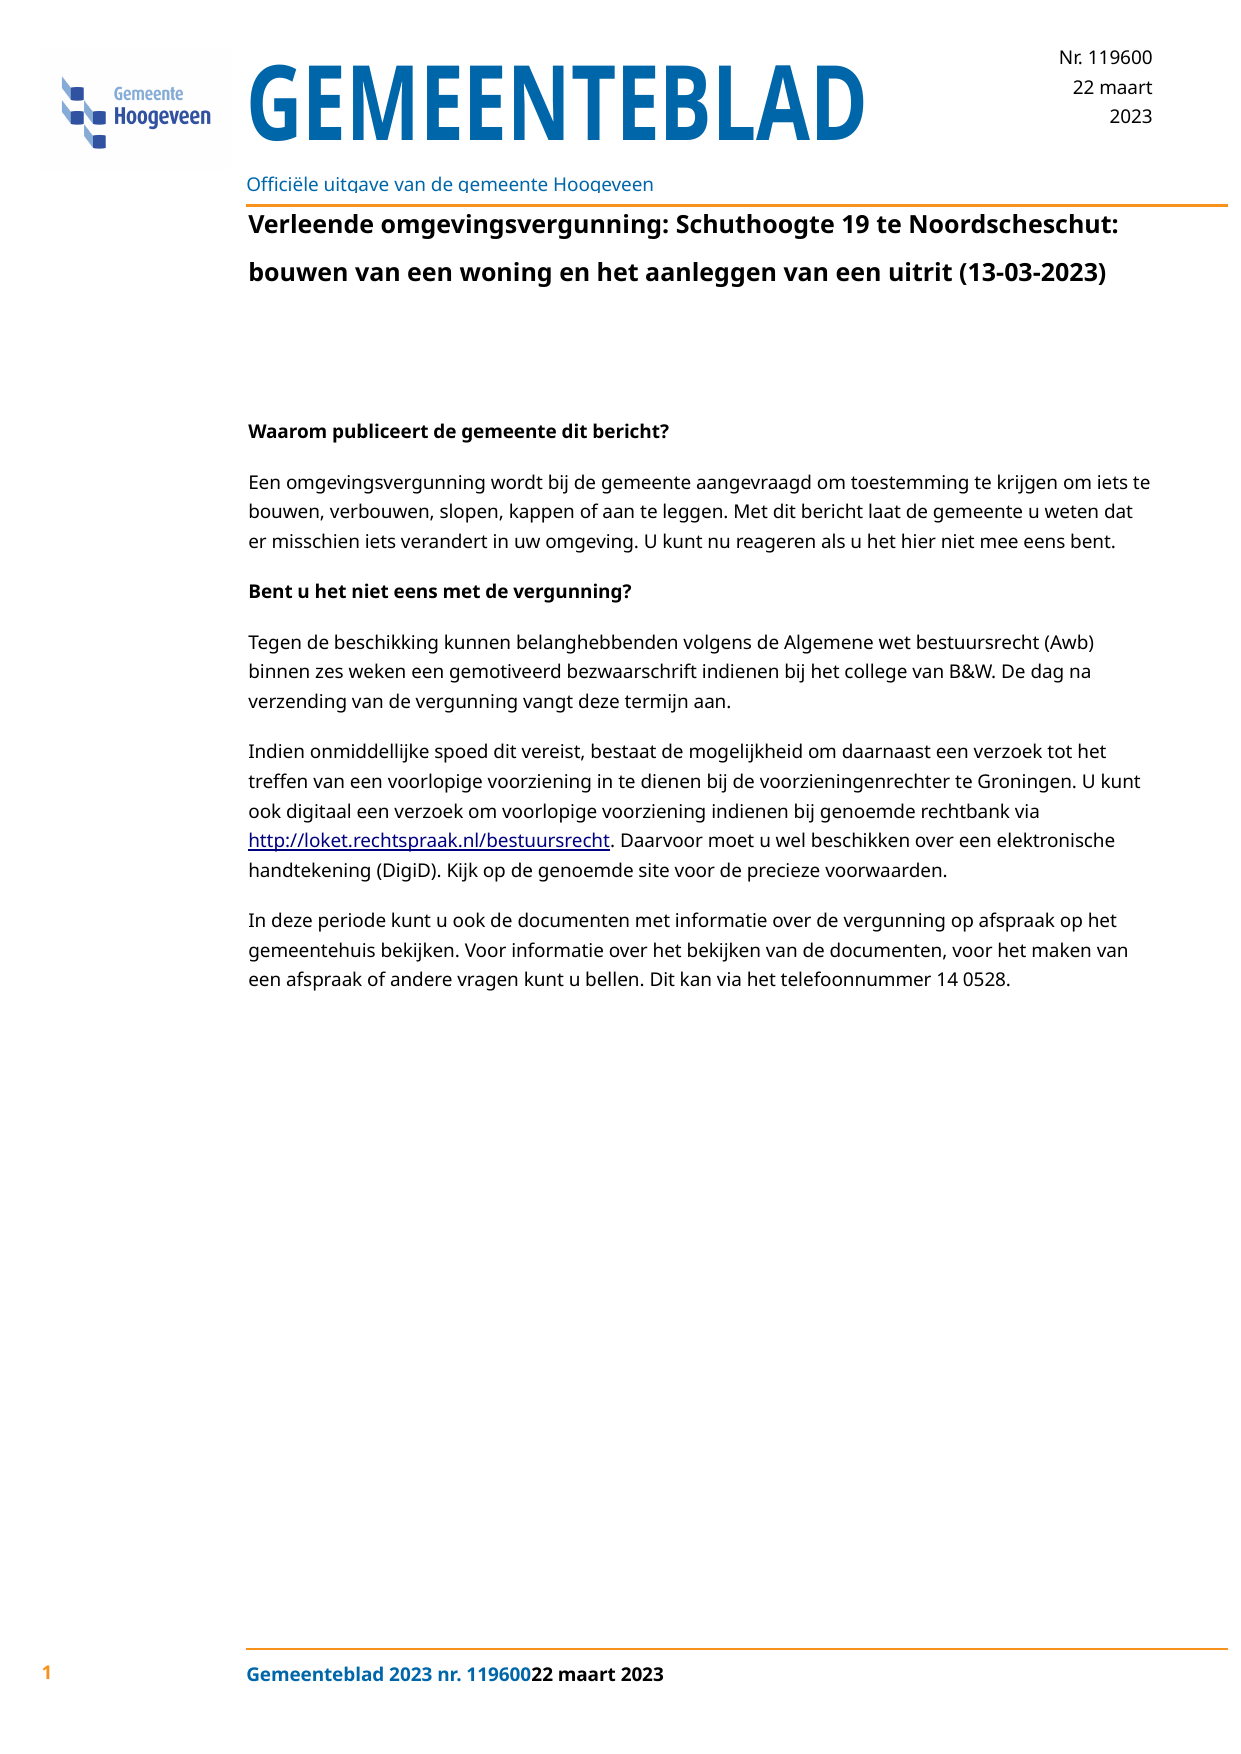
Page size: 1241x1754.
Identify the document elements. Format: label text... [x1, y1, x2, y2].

text Een omgevingsvergunning wordt bij de gemeente aangevraagd om toestemming te krijgen om iets te bouwen, verbouwen, slopen, kappen of aan te leggen. Met dit bericht laat de gemeente u weten dat er misschien iets verandert in uw omgeving. U kunt nu reageren als u het hier niet mee eens bent. [248, 469, 1152, 554]
text Indien onmiddellijke spoed dit vereist, bestaat de mogelijkheid om daarnaast een verzoek tot het treffen van een voorlopige voorziening in te dienen bij de voorzieningenrechter te Groningen. U kunt ook digitaal een verzoek om voorlopige voorziening indienen bij genoemde rechtbank via http://loket.rechtspraak.nl/bestuursrecht. Daarvoor moet u wel beschikken over een elektronische handtekening (DigiD). Kijk op de genoemde site voor de precieze voorwaarden. [248, 739, 1152, 883]
text Tegen de beschikking kunnen belanghebbenden volgens de Algemene wet bestuursrecht (Awb) binnen zes weken een gemotiveerd bezwaarschrift indienen bij het college van B&W. De dag na verzending van de vergunning vangt deze termijn aan. [248, 629, 1152, 714]
text Verleende omgevingsvergunning: Schuthoogte 19 te Noordscheschut: bouwen van een woning en het aanleggen van een uitrit (13-03-2023) [248, 207, 1152, 288]
text Bent u het niet eens met de vergunning? [248, 579, 1152, 604]
text In deze periode kunt u ook de documenten met informatie over de vergunning op afspraak op het gemeentehuis bekijken. Voor informatie over het bekijken van de documenten, voor het maken van een afspraak of andere vragen kunt u bellen. Dit kan via het telefoonnummer 14 0528. [248, 907, 1152, 992]
text Waarom publiceert de gemeente dit bericht? [248, 419, 1152, 444]
picture [41, 47, 231, 172]
